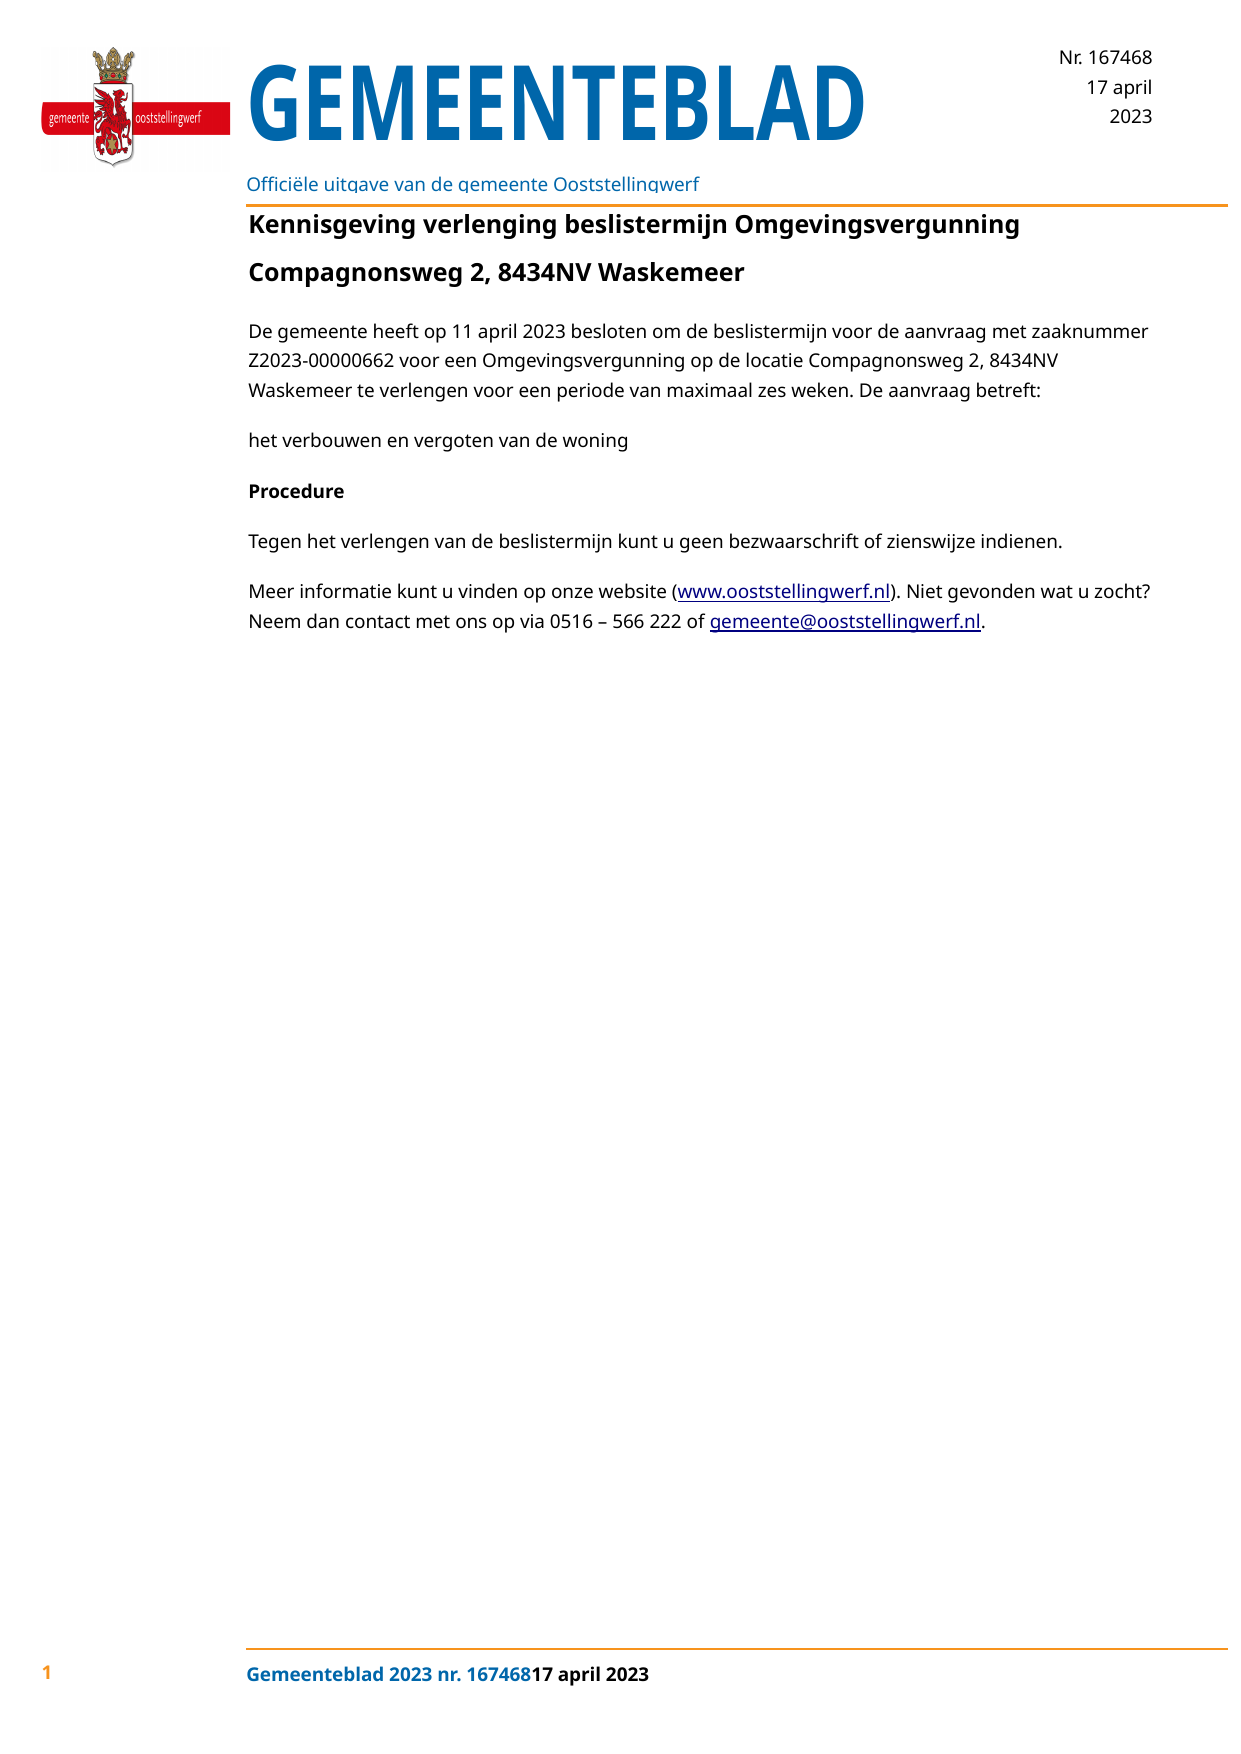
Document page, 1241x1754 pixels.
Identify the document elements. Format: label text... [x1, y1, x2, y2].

text Tegen het verlengen van de beslistermijn kunt u geen bezwaarschrift of zienswijze indienen. [248, 528, 1152, 554]
picture [41, 47, 231, 172]
text Procedure [248, 478, 1152, 504]
text De gemeente heeft op 11 april 2023 besloten om de beslistermijn voor de aanvraag met zaaknummer Z2023-00000662 voor een Omgevingsvergunning op de locatie Compagnonsweg 2, 8434NV Waskemeer te verlengen voor een periode van maximaal zes weken. De aanvraag betreft: [248, 318, 1152, 403]
text Kennisgeving verlenging beslistermijn Omgevingsvergunning Compagnonsweg 2, 8434NV Waskemeer [248, 207, 1152, 288]
text Meer informatie kunt u vinden op onze website (www.ooststellingwerf.nl). Niet gevonden wat u zocht? Neem dan contact met ons op via 0516 – 566 222 of gemeente@ooststellingwerf.nl. [248, 579, 1152, 634]
text het verbouwen en vergoten van de woning [248, 427, 1152, 453]
